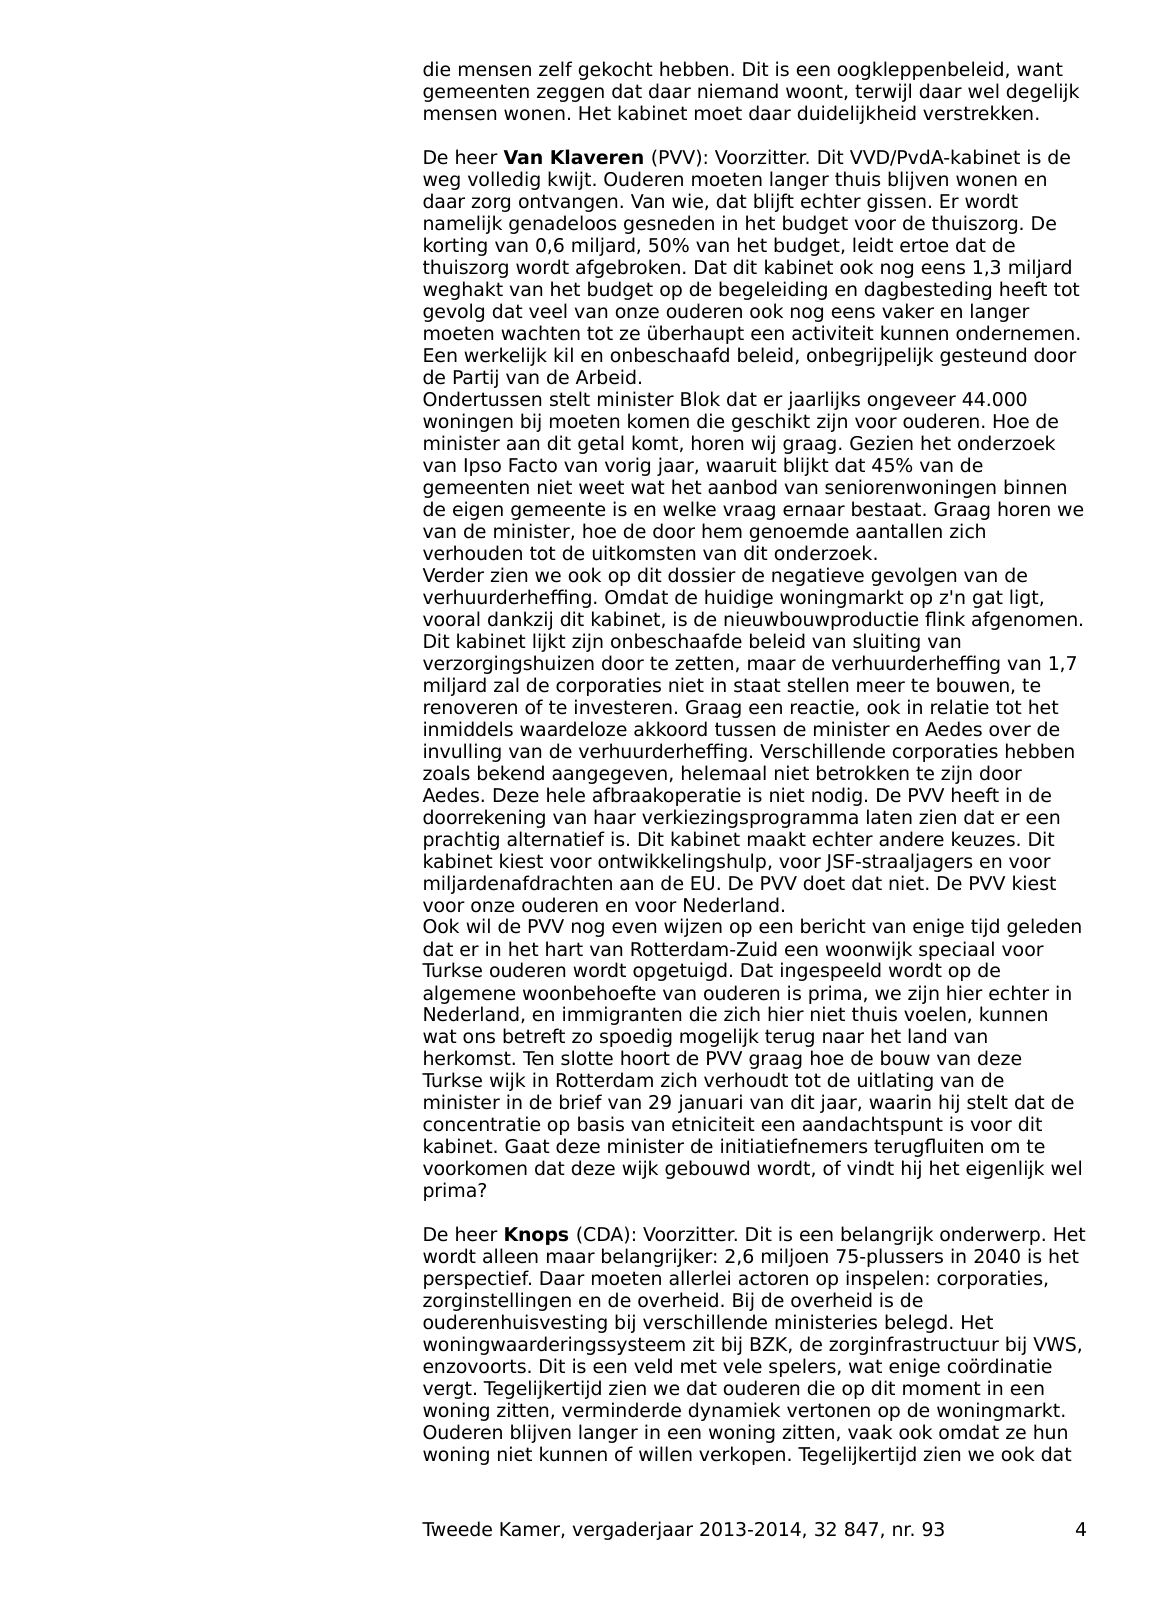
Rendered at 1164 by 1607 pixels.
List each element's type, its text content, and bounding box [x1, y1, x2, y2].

text Verder zien we ook op dit dossier de negatieve gevolgen van de verhuurderheffing. Omdat de huidige woningmarkt op z'n gat ligt, vooral dankzij dit kabinet, is de nieuwbouwproductie flink afgenomen. Dit kabinet lijkt zijn onbeschaafde beleid van sluiting van verzorgingshuizen door te zetten, maar de verhuurderheffing van 1,7 miljard zal de corporaties niet in staat stellen meer te bouwen, te renoveren of te investeren. Graag een reactie, ook in relatie tot het inmiddels waardeloze akkoord tussen de minister en Aedes over de invulling van de verhuurderheffing. Verschillende corporaties hebben zoals bekend aangegeven, helemaal niet betrokken te zijn door Aedes. Deze hele afbraakoperatie is niet nodig. De PVV heeft in de doorrekening van haar verkiezingsprogramma laten zien dat er een prachtig alternatief is. Dit kabinet maakt echter andere keuzes. Dit kabinet kiest voor ontwikkelingshulp, voor JSF-straaljagers en voor miljardenafdrachten aan de EU. De PVV doet dat niet. De PVV kiest voor onze ouderen en voor Nederland. [422, 565, 1087, 916]
text De heer Knops (CDA): Voorzitter. Dit is een belangrijk onderwerp. Het wordt alleen maar belangrijker: 2,6 miljoen 75-plussers in 2040 is het perspectief. Daar moeten allerlei actoren op inspelen: corporaties, zorginstellingen en de overheid. Bij de overheid is de ouderenhuisvesting bij verschillende ministeries belegd. Het woningwaarderingssysteem zit bij BZK, de zorginfrastructuur bij VWS, enzovoorts. Dit is een veld met vele spelers, wat enige coördinatie vergt. Tegelijkertijd zien we dat ouderen die op dit moment in een woning zitten, verminderde dynamiek vertonen op de woningmarkt. Ouderen blijven langer in een woning zitten, vaak ook omdat ze hun woning niet kunnen of willen verkopen. Tegelijkertijd zien we ook dat [422, 1224, 1087, 1466]
text Ondertussen stelt minister Blok dat er jaarlijks ongeveer 44.000 woningen bij moeten komen die geschikt zijn voor ouderen. Hoe de minister aan dit getal komt, horen wij graag. Gezien het onderzoek van Ipso Facto van vorig jaar, waaruit blijkt dat 45% van de gemeenten niet weet wat het aanbod van seniorenwoningen binnen de eigen gemeente is en welke vraag ernaar bestaat. Graag horen we van de minister, hoe de door hem genoemde aantallen zich verhouden tot de uitkomsten van dit onderzoek. [422, 389, 1087, 565]
text die mensen zelf gekocht hebben. Dit is een oogkleppenbeleid, want gemeenten zeggen dat daar niemand woont, terwijl daar wel degelijk mensen wonen. Het kabinet moet daar duidelijkheid verstrekken. [422, 59, 1087, 125]
text Ook wil de PVV nog even wijzen op een bericht van enige tijd geleden dat er in het hart van Rotterdam-Zuid een woonwijk speciaal voor Turkse ouderen wordt opgetuigd. Dat ingespeeld wordt op de algemene woonbehoefte van ouderen is prima, we zijn hier echter in Nederland, en immigranten die zich hier niet thuis voelen, kunnen wat ons betreft zo spoedig mogelijk terug naar het land van herkomst. Ten slotte hoort de PVV graag hoe de bouw van deze Turkse wijk in Rotterdam zich verhoudt tot de uitlating van de minister in de brief van 29 januari van dit jaar, waarin hij stelt dat de concentratie op basis van etniciteit een aandachtspunt is voor dit kabinet. Gaat deze minister de initiatiefnemers terugfluiten om te voorkomen dat deze wijk gebouwd wordt, of vindt hij het eigenlijk wel prima? [422, 916, 1087, 1202]
text De heer Van Klaveren (PVV): Voorzitter. Dit VVD/PvdA-kabinet is de weg volledig kwijt. Ouderen moeten langer thuis blijven wonen en daar zorg ontvangen. Van wie, dat blijft echter gissen. Er wordt namelijk genadeloos gesneden in het budget voor de thuiszorg. De korting van 0,6 miljard, 50% van het budget, leidt ertoe dat de thuiszorg wordt afgebroken. Dat dit kabinet ook nog eens 1,3 miljard weghakt van het budget op de begeleiding en dagbesteding heeft tot gevolg dat veel van onze ouderen ook nog eens vaker en langer moeten wachten tot ze überhaupt een activiteit kunnen ondernemen. Een werkelijk kil en onbeschaafd beleid, onbegrijpelijk gesteund door de Partij van de Arbeid. [422, 147, 1087, 389]
